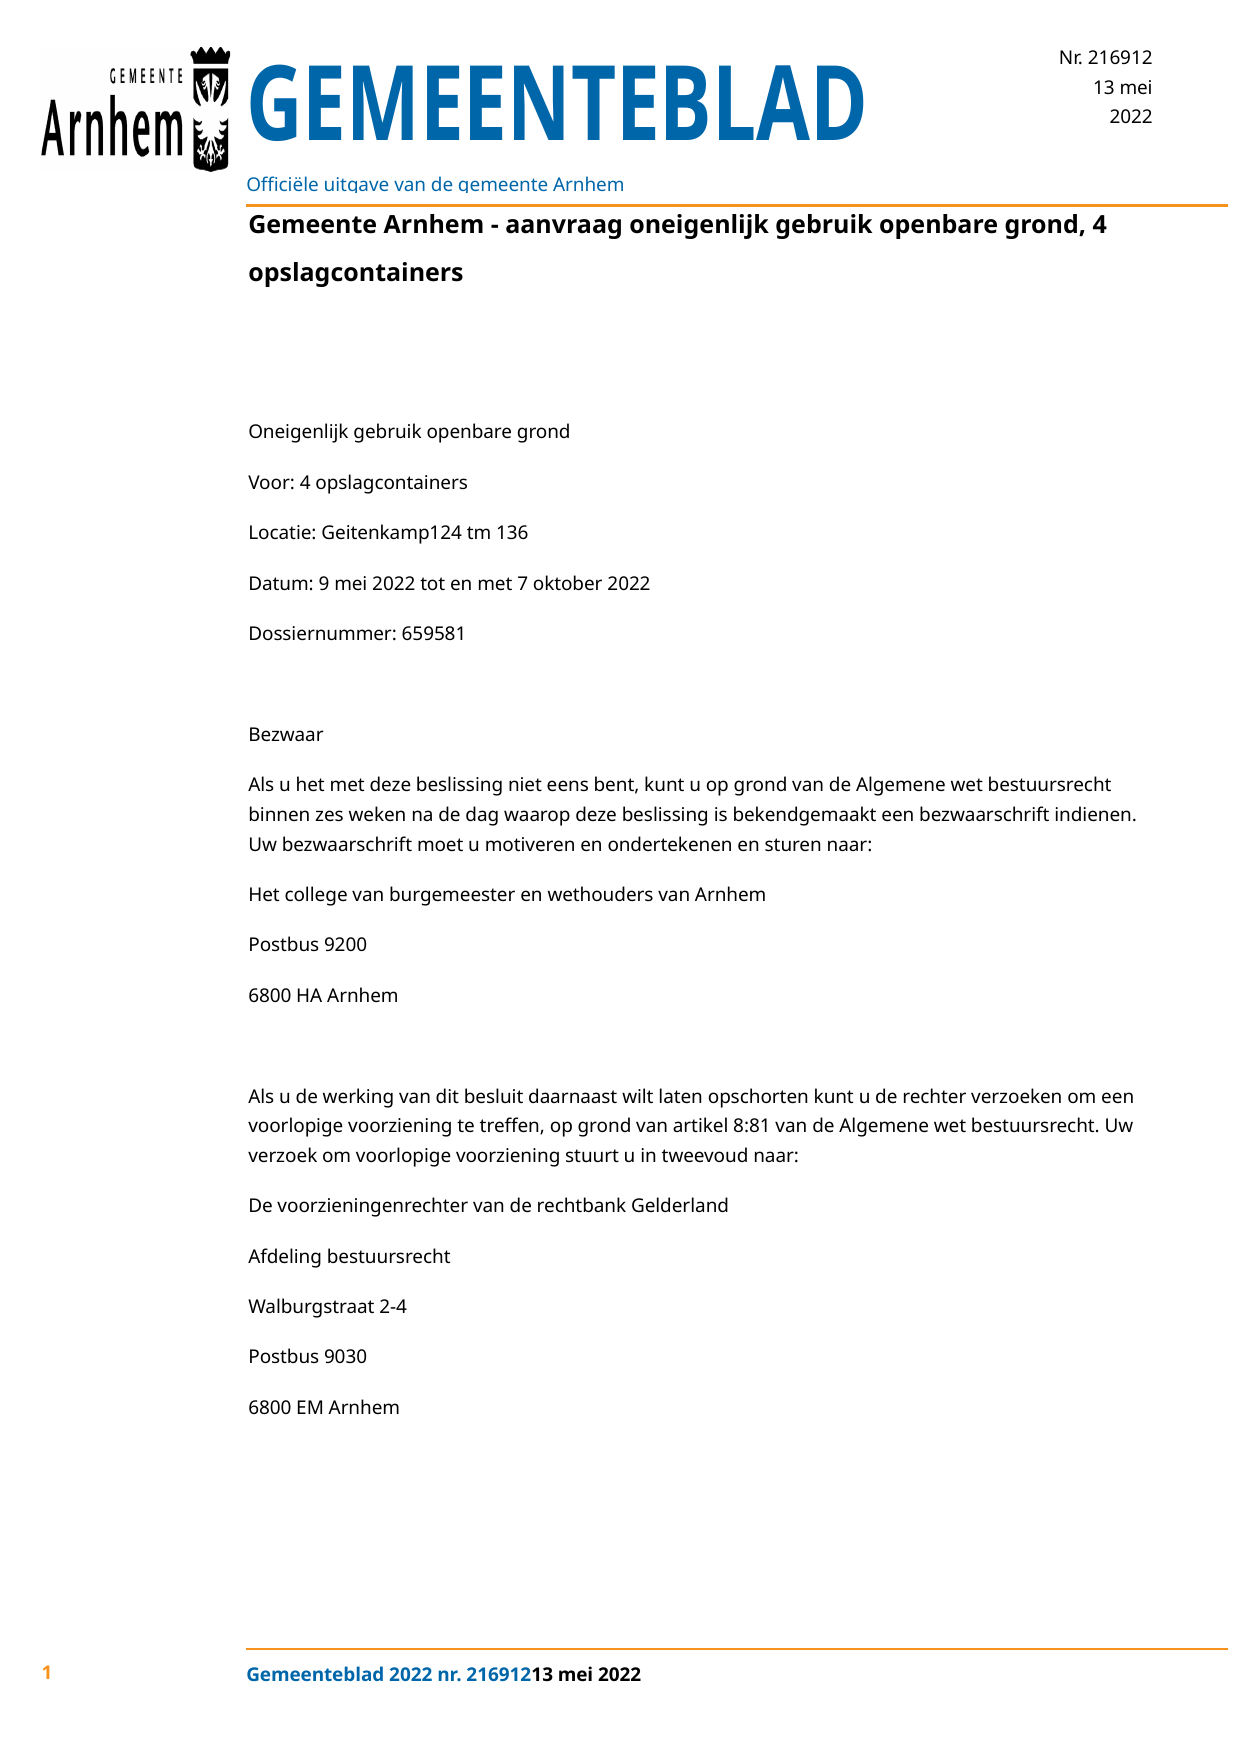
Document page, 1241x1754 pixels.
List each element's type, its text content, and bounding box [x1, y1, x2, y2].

text De voorzieningenrechter van de rechtbank Gelderland [248, 1192, 1152, 1218]
text Datum: 9 mei 2022 tot en met 7 oktober 2022 [248, 570, 1152, 596]
text Het college van burgemeester en wethouders van Arnhem [248, 881, 1152, 907]
picture [41, 47, 231, 172]
text Postbus 9030 [248, 1344, 1152, 1369]
text Locatie: Geitenkamp124 tm 136 [248, 519, 1152, 545]
text 6800 EM Arnhem [248, 1394, 1152, 1420]
text Voor: 4 opslagcontainers [248, 469, 1152, 495]
text 6800 HA Arnhem [248, 982, 1152, 1008]
text Gemeente Arnhem - aanvraag oneigenlijk gebruik openbare grond, 4 opslagcontainers [248, 207, 1152, 288]
text Bezwaar [248, 721, 1152, 747]
text Afdeling bestuursrecht [248, 1243, 1152, 1269]
text Walburgstraat 2-4 [248, 1293, 1152, 1319]
text Dossiernummer: 659581 [248, 620, 1152, 646]
text Als u de werking van dit besluit daarnaast wilt laten opschorten kunt u de rechter verzoeken om een voorlopige voorziening te treffen, op grond van artikel 8:81 van de Algemene wet bestuursrecht. Uw verzoek om voorlopige voorziening stuurt u in tweevoud naar: [248, 1083, 1152, 1168]
text Postbus 9200 [248, 932, 1152, 957]
text Als u het met deze beslissing niet eens bent, kunt u op grond van de Algemene wet bestuursrecht binnen zes weken na de dag waarop deze beslissing is bekendgemaakt een bezwaarschrift indienen. Uw bezwaarschrift moet u motiveren en ondertekenen en sturen naar: [248, 772, 1152, 857]
text Oneigenlijk gebruik openbare grond [248, 419, 1152, 444]
